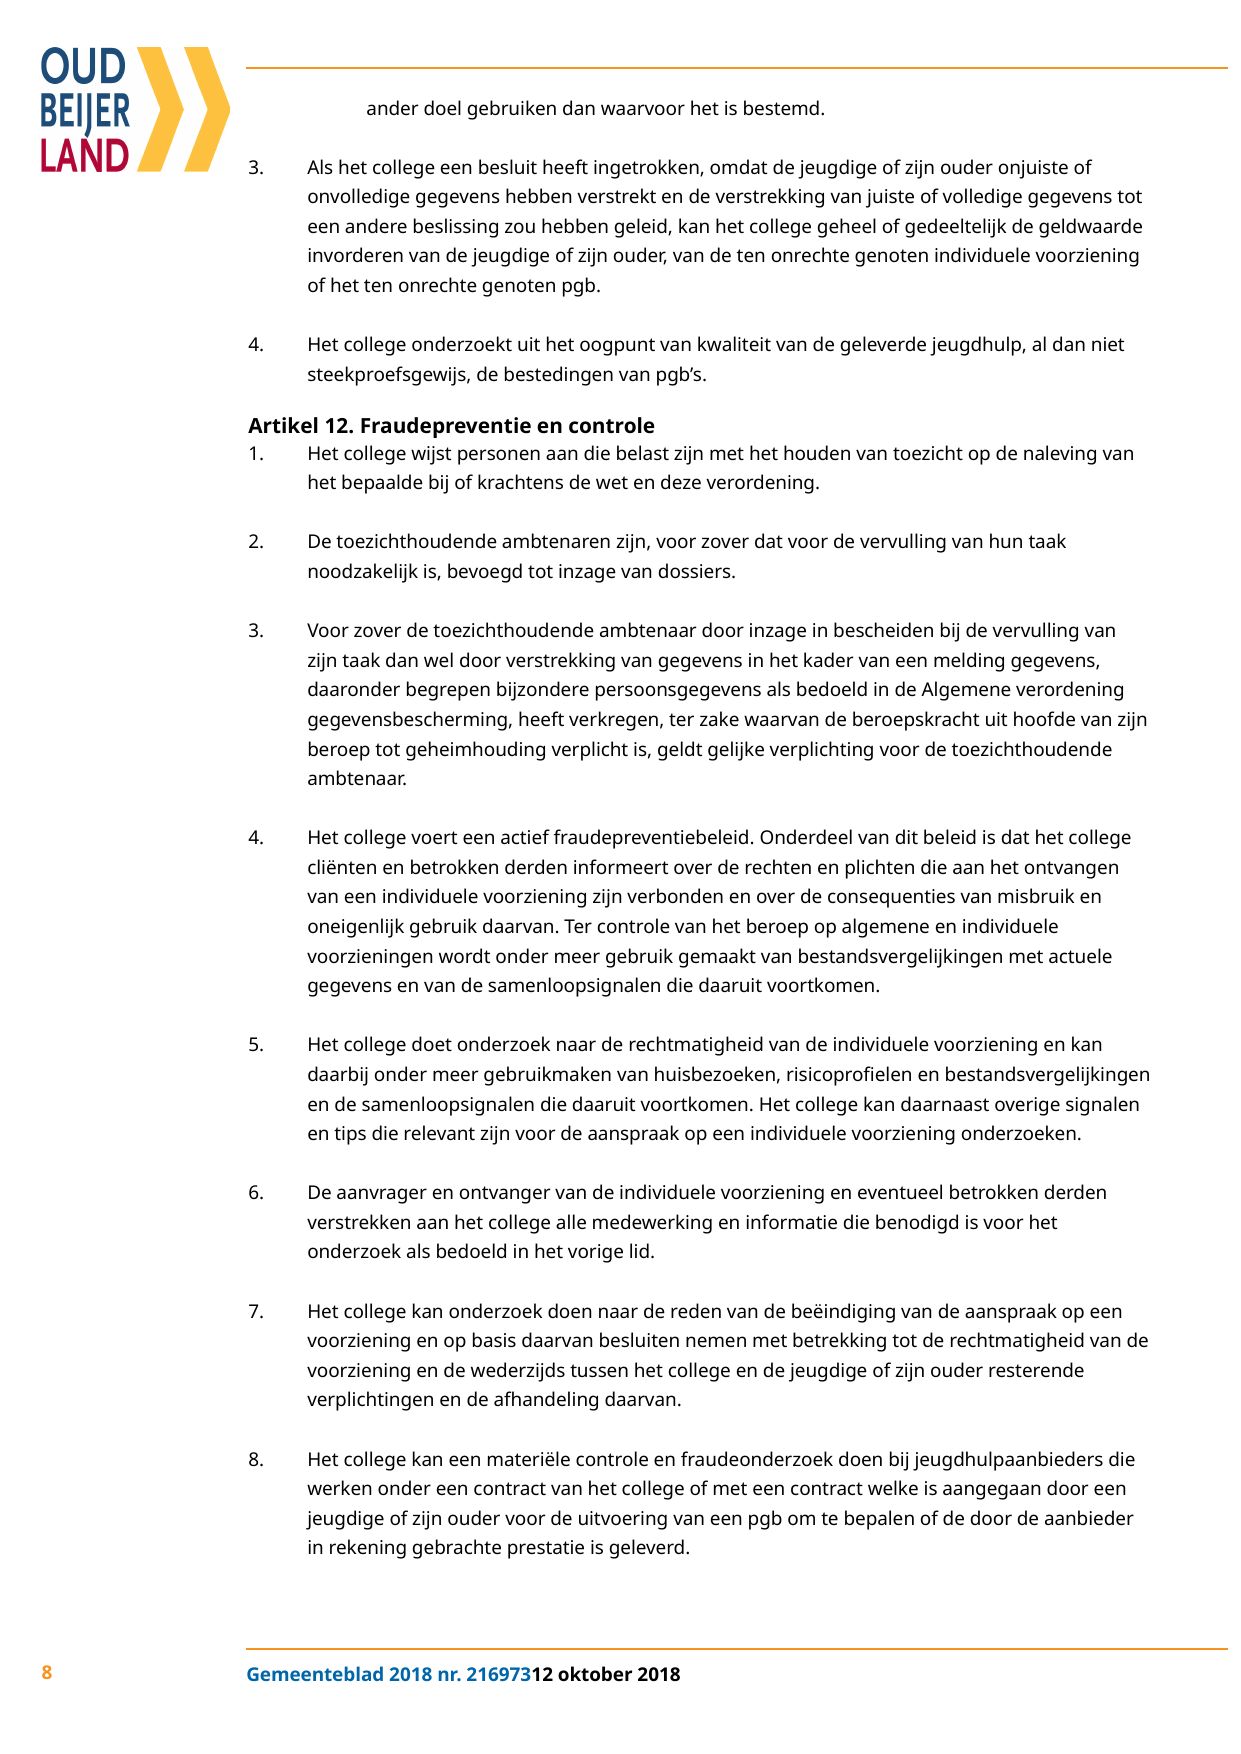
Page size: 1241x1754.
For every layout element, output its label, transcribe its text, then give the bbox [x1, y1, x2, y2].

list Als het college een besluit heeft ingetrokken, omdat de jeugdige of zijn ouder onjuiste of onvolledige gegevens hebben verstrekt en de verstrekking van juiste of volledige gegevens tot een andere beslissing zou hebben geleid, kan het college geheel of gedeeltelijk de geldwaarde invorderen van de jeugdige of zijn ouder, van de ten onrechte genoten individuele voorziening of het ten onrechte genoten pgb. [248, 154, 1152, 298]
list De toezichthoudende ambtenaren zijn, voor zover dat voor de vervulling van hun taak noodzakelijk is, bevoegd tot inzage van dossiers. [248, 529, 1152, 584]
list De aanvrager en ontvanger van de individuele voorziening en eventueel betrokken derden verstrekken aan het college alle medewerking en informatie die benodigd is voor het onderzoek als bedoeld in het vorige lid. [248, 1179, 1152, 1264]
list Het college voert een actief fraudepreventiebeleid. Onderdeel van dit beleid is dat het college cliënten en betrokken derden informeert over de rechten en plichten die aan het ontvangen van een individuele voorziening zijn verbonden en over de consequenties van misbruik en oneigenlijk gebruik daarvan. Ter controle van het beroep op algemene en individuele voorzieningen wordt onder meer gebruik gemaakt van bestandsvergelijkingen met actuele gegevens en van de samenloopsignalen die daaruit voortkomen. [248, 824, 1152, 998]
list Het college kan onderzoek doen naar de reden van de beëindiging van de aanspraak op een voorziening en op basis daarvan besluiten nemen met betrekking tot de rechtmatigheid van de voorziening en de wederzijds tussen het college en de jeugdige of zijn ouder resterende verplichtingen en de afhandeling daarvan. [248, 1298, 1152, 1412]
list Het college wijst personen aan die belast zijn met het houden van toezicht op de naleving van het bepaalde bij of krachtens de wet en deze verordening. [248, 440, 1152, 495]
list Het college doet onderzoek naar de rechtmatigheid van de individuele voorziening en kan daarbij onder meer gebruikmaken van huisbezoeken, risicoprofielen en bestandsvergelijkingen en de samenloopsignalen die daaruit voortkomen. Het college kan daarnaast overige signalen en tips die relevant zijn voor de aanspraak op een individuele voorziening onderzoeken. [248, 1032, 1152, 1146]
list Voor zover de toezichthoudende ambtenaar door inzage in bescheiden bij de vervulling van zijn taak dan wel door verstrekking van gegevens in het kader van een melding gegevens, daaronder begrepen bijzondere persoonsgegevens als bedoeld in de Algemene verordening gegevensbescherming, heeft verkregen, ter zake waarvan de beroepskracht uit hoofde van zijn beroep tot geheimhouding verplicht is, geldt gelijke verplichting voor de toezichthoudende ambtenaar. [248, 617, 1152, 791]
list Het college onderzoekt uit het oogpunt van kwaliteit van de geleverde jeugdhulp, al dan niet steekproefsgewijs, de bestedingen van pgb’s. [248, 331, 1152, 387]
picture [41, 47, 231, 172]
list Het college kan een materiële controle en fraudeonderzoek doen bij jeugdhulpaanbieders die werken onder een contract van het college of met een contract welke is aangegaan door een jeugdige of zijn ouder voor de uitvoering van een pgb om te bepalen of de door de aanbieder in rekening gebrachte prestatie is geleverd. [248, 1446, 1152, 1560]
text Artikel 12. Fraudepreventie en controle [248, 411, 1152, 440]
list ander doel gebruiken dan waarvoor het is bestemd. [307, 95, 1152, 121]
